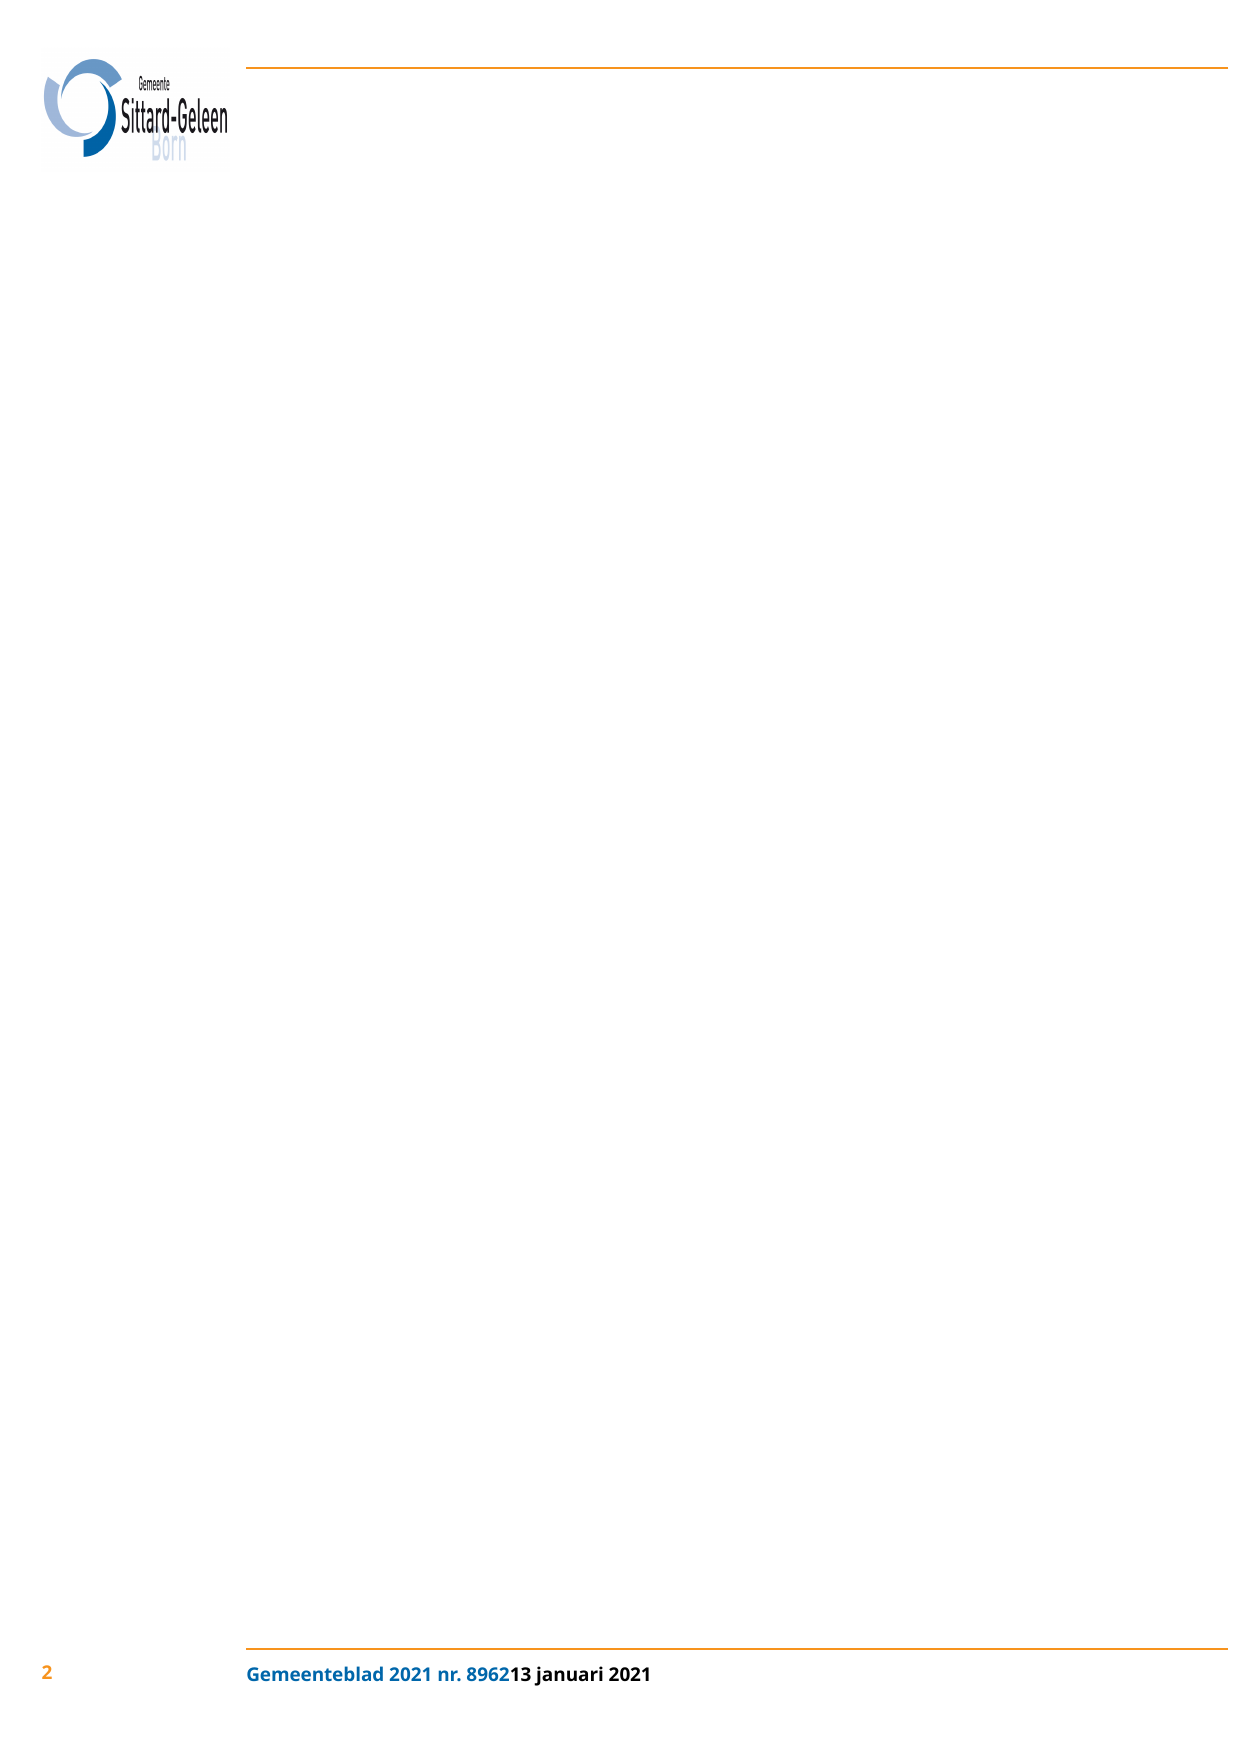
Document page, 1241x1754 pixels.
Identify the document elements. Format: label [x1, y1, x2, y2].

picture [41, 47, 231, 172]
